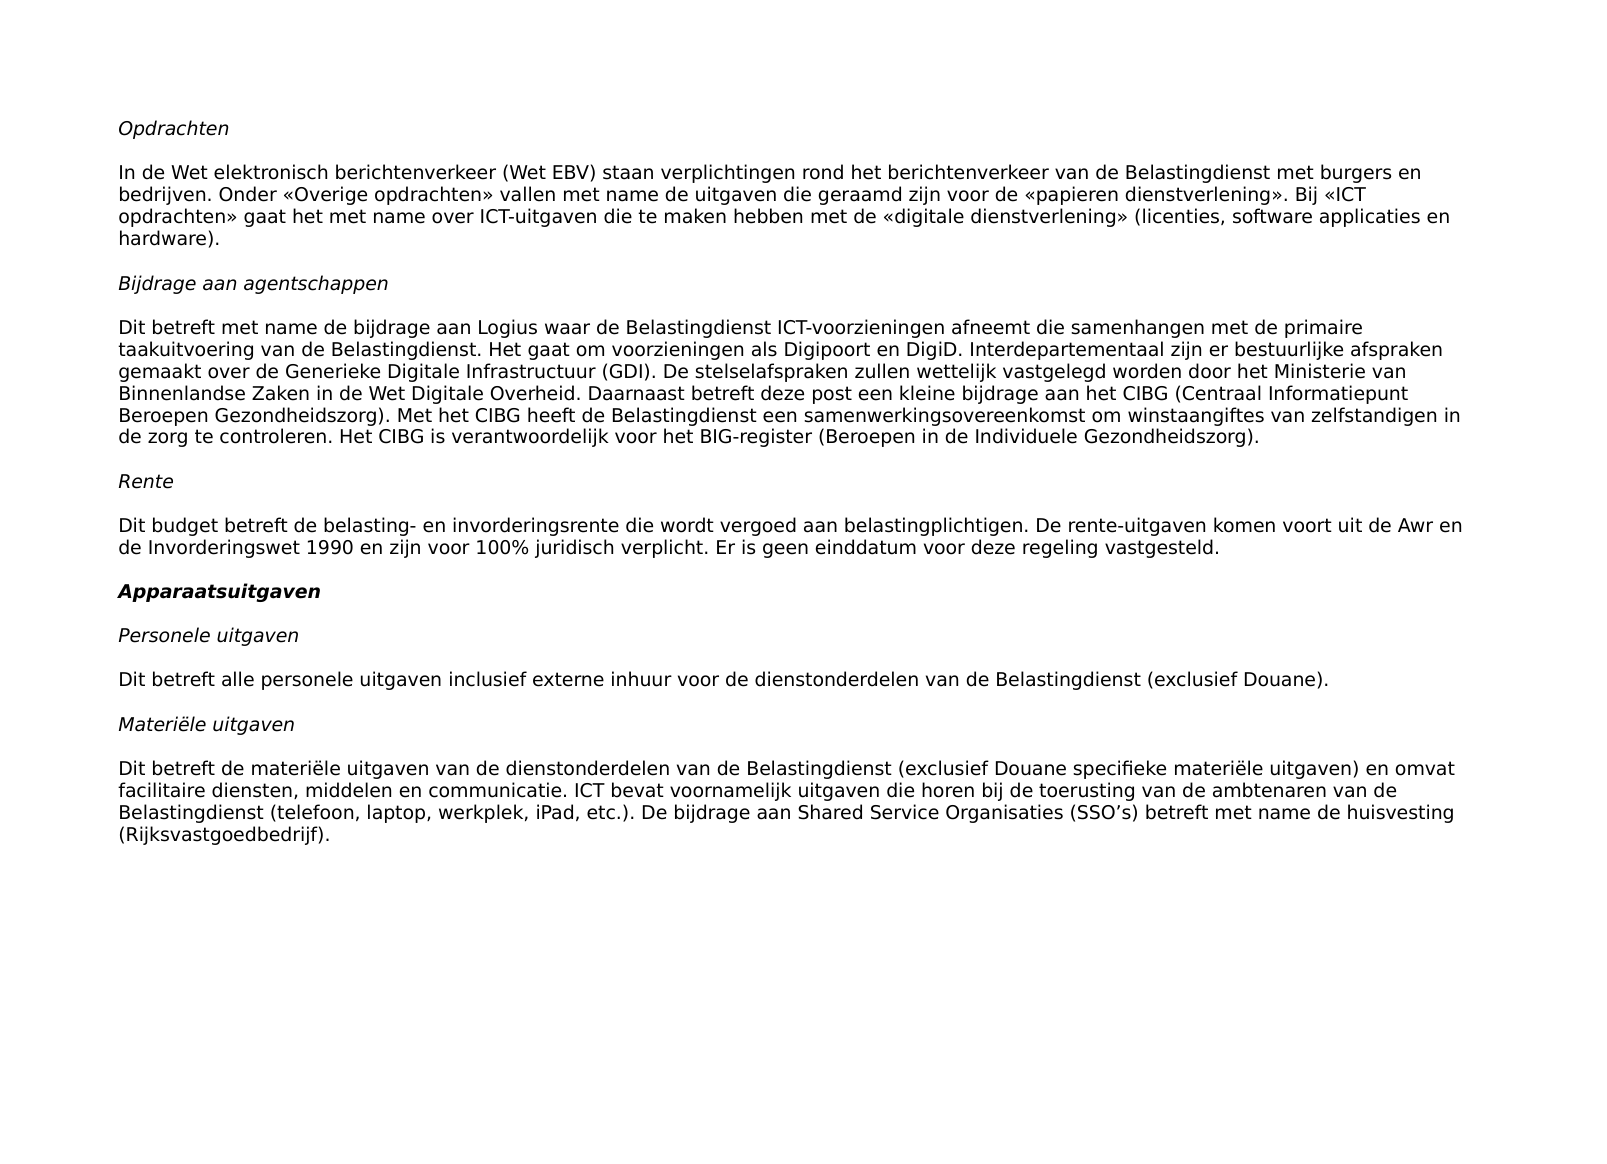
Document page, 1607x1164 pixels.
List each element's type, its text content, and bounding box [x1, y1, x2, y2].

text Dit betreft alle personele uitgaven inclusief externe inhuur voor de dienstonderdelen van de Belastingdienst (exclusief Douane). [118, 669, 1488, 691]
subtitle Bijdrage aan agentschappen [118, 272, 1488, 294]
subtitle Personele uitgaven [118, 625, 1488, 647]
subtitle Opdrachten [118, 118, 1488, 140]
subtitle Apparaatsuitgaven [118, 581, 1488, 603]
text Dit betreft de materiële uitgaven van de dienstonderdelen van de Belastingdienst (exclusief Douane specifieke materiële uitgaven) en omvat facilitaire diensten, middelen en communicatie. ICT bevat voornamelijk uitgaven die horen bij de toerusting van de ambtenaren van de Belastingdienst (telefoon, laptop, werkplek, iPad, etc.). De bijdrage aan Shared Service Organisaties (SSO’s) betreft met name de huisvesting (Rijksvastgoedbedrijf). [118, 758, 1488, 846]
subtitle Materiële uitgaven [118, 713, 1488, 735]
text Dit budget betreft de belasting- en invorderingsrente die wordt vergoed aan belastingplichtigen. De rente-uitgaven komen voort uit de Awr en de Invorderingswet 1990 en zijn voor 100% juridisch verplicht. Er is geen einddatum voor deze regeling vastgesteld. [118, 515, 1488, 559]
subtitle Rente [118, 471, 1488, 493]
text Dit betreft met name de bijdrage aan Logius waar de Belastingdienst ICT-voorzieningen afneemt die samenhangen met de primaire taakuitvoering van de Belastingdienst. Het gaat om voorzieningen als Digipoort en DigiD. Interdepartementaal zijn er bestuurlijke afspraken gemaakt over de Generieke Digitale Infrastructuur (GDI). De stelselafspraken zullen wettelijk vastgelegd worden door het Ministerie van Binnenlandse Zaken in de Wet Digitale Overheid. Daarnaast betreft deze post een kleine bijdrage aan het CIBG (Centraal Informatiepunt Beroepen Gezondheidszorg). Met het CIBG heeft de Belastingdienst een samenwerkingsovereenkomst om winstaangiftes van zelfstandigen in de zorg te controleren. Het CIBG is verantwoordelijk voor het BIG-register (Beroepen in de Individuele Gezondheidszorg). [118, 317, 1488, 448]
text In de Wet elektronisch berichtenverkeer (Wet EBV) staan verplichtingen rond het berichtenverkeer van de Belastingdienst met burgers en bedrijven. Onder «Overige opdrachten» vallen met name de uitgaven die geraamd zijn voor de «papieren dienstverlening». Bij «ICT opdrachten» gaat het met name over ICT-uitgaven die te maken hebben met de «digitale dienstverlening» (licenties, software applicaties en hardware). [118, 162, 1488, 250]
